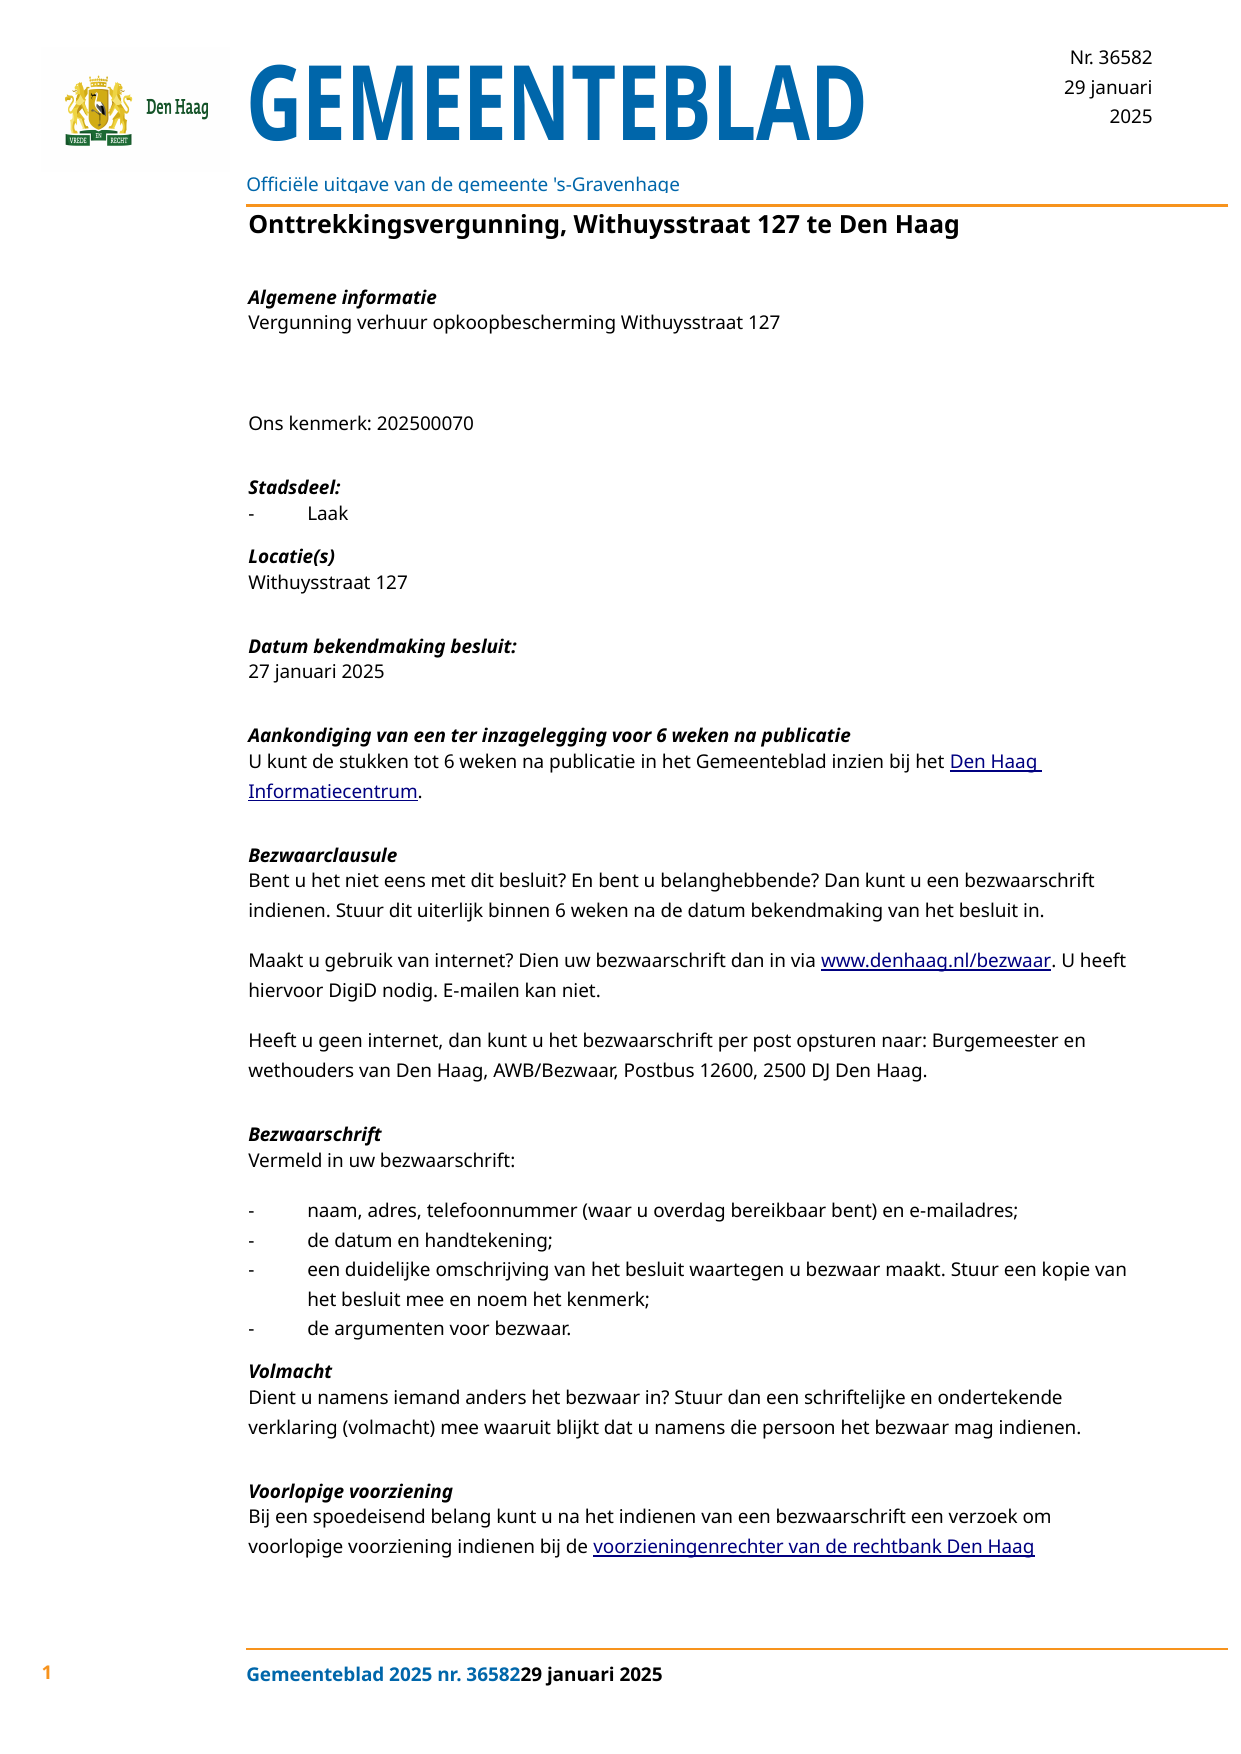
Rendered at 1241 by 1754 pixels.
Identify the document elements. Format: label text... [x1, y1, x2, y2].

text Bezwaarclausule [248, 842, 1152, 868]
text U kunt de stukken tot 6 weken na publicatie in het Gemeenteblad inzien bij het Den Haag Informatiecentrum. [248, 748, 1152, 804]
text Algemene informatie [248, 284, 1152, 309]
text Bezwaarschrift [248, 1121, 1152, 1147]
picture [41, 47, 231, 172]
text Onttrekkingsvergunning, Withuysstraat 127 te Den Haag [248, 207, 1152, 241]
text Bij een spoedeisend belang kunt u na het indienen van een bezwaarschrift een verzoek om voorlopige voorziening indienen bij de voorzieningenrechter van de rechtbank Den Haag [248, 1504, 1152, 1559]
text Maakt u gebruik van internet? Dien uw bezwaarschrift dan in via www.denhaag.nl/bezwaar. U heeft hiervoor DigiD nodig. E-mailen kan niet. [248, 948, 1152, 1003]
text Vergunning verhuur opkoopbescherming Withuysstraat 127 [248, 309, 1152, 335]
text Heeft u geen internet, dan kunt u het bezwaarschrift per post opsturen naar: Burgemeester en wethouders van Den Haag, AWB/Bezwaar, Postbus 12600, 2500 DJ Den Haag. [248, 1028, 1152, 1083]
text Voorlopige voorziening [248, 1478, 1152, 1504]
list de argumenten voor bezwaar. [248, 1316, 1152, 1341]
text Ons kenmerk: 202500070 [248, 410, 1152, 436]
list Laak [248, 500, 1152, 526]
text Stadsdeel: [248, 474, 1152, 500]
list naam, adres, telefoonnummer (waar u overdag bereikbaar bent) en e-mailadres; [248, 1197, 1152, 1223]
text 27 januari 2025 [248, 659, 1152, 684]
text Dient u namens iemand anders het bezwaar in? Stuur dan een schriftelijke en ondertekende verklaring (volmacht) mee waaruit blijkt dat u namens die persoon het bezwaar mag indienen. [248, 1384, 1152, 1440]
text Bent u het niet eens met dit besluit? En bent u belanghebbende? Dan kunt u een bezwaarschrift indienen. Stuur dit uiterlijk binnen 6 weken na de datum bekendmaking van het besluit in. [248, 868, 1152, 923]
list de datum en handtekening; [248, 1227, 1152, 1253]
text Datum bekendmaking besluit: [248, 633, 1152, 659]
text Volmacht [248, 1359, 1152, 1384]
text Aankondiging van een ter inzagelegging voor 6 weken na publicatie [248, 723, 1152, 748]
list een duidelijke omschrijving van het besluit waartegen u bezwaar maakt. Stuur een kopie van het besluit mee en noem het kenmerk; [248, 1256, 1152, 1312]
text Withuysstraat 127 [248, 569, 1152, 595]
text Vermeld in uw bezwaarschrift: [248, 1147, 1152, 1173]
text Locatie(s) [248, 543, 1152, 569]
